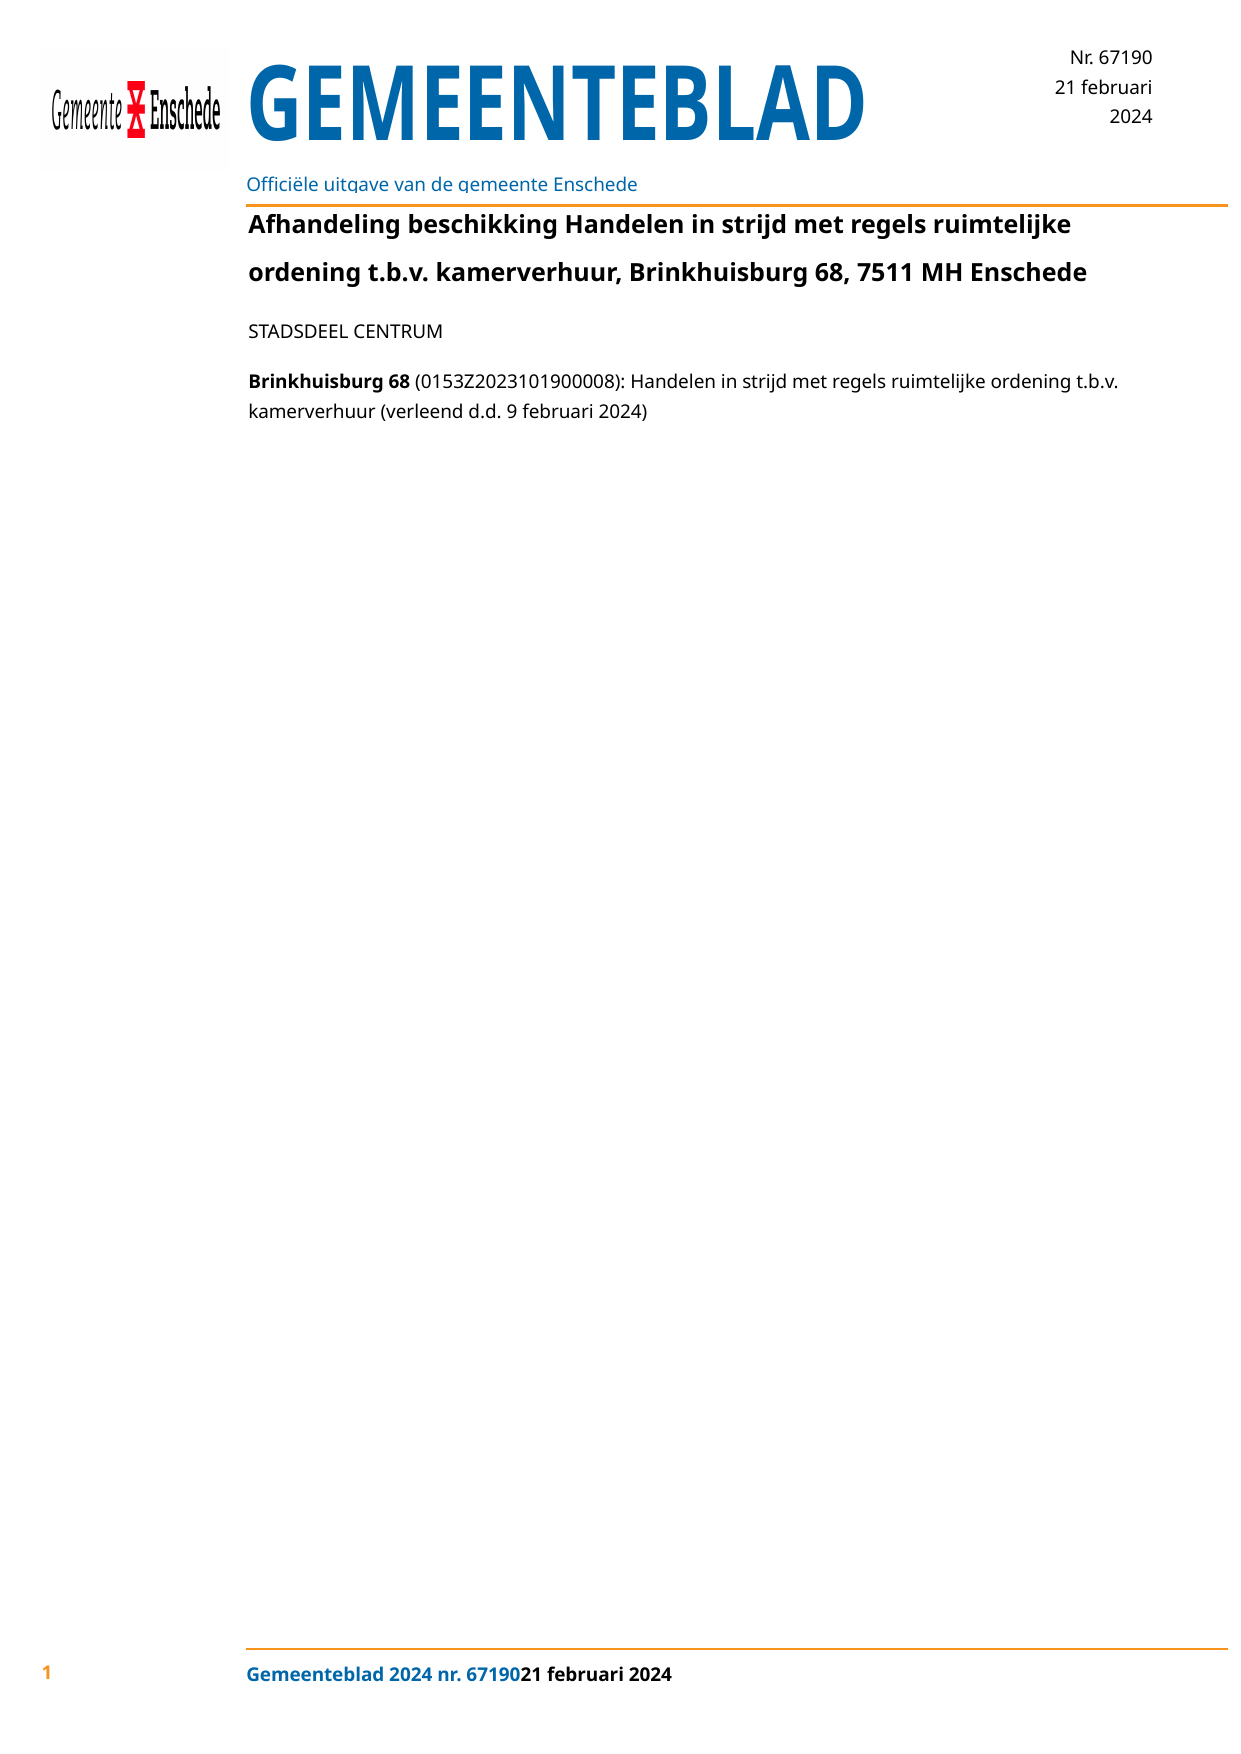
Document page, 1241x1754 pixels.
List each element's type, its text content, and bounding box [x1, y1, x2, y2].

text STADSDEEL CENTRUM [248, 318, 1152, 344]
text Brinkhuisburg 68 (0153Z2023101900008): Handelen in strijd met regels ruimtelijke ordening t.b.v. kamerverhuur (verleend d.d. 9 februari 2024) [248, 368, 1152, 424]
picture [41, 47, 231, 172]
text Afhandeling beschikking Handelen in strijd met regels ruimtelijke ordening t.b.v. kamerverhuur, Brinkhuisburg 68, 7511 MH Enschede [248, 207, 1152, 288]
